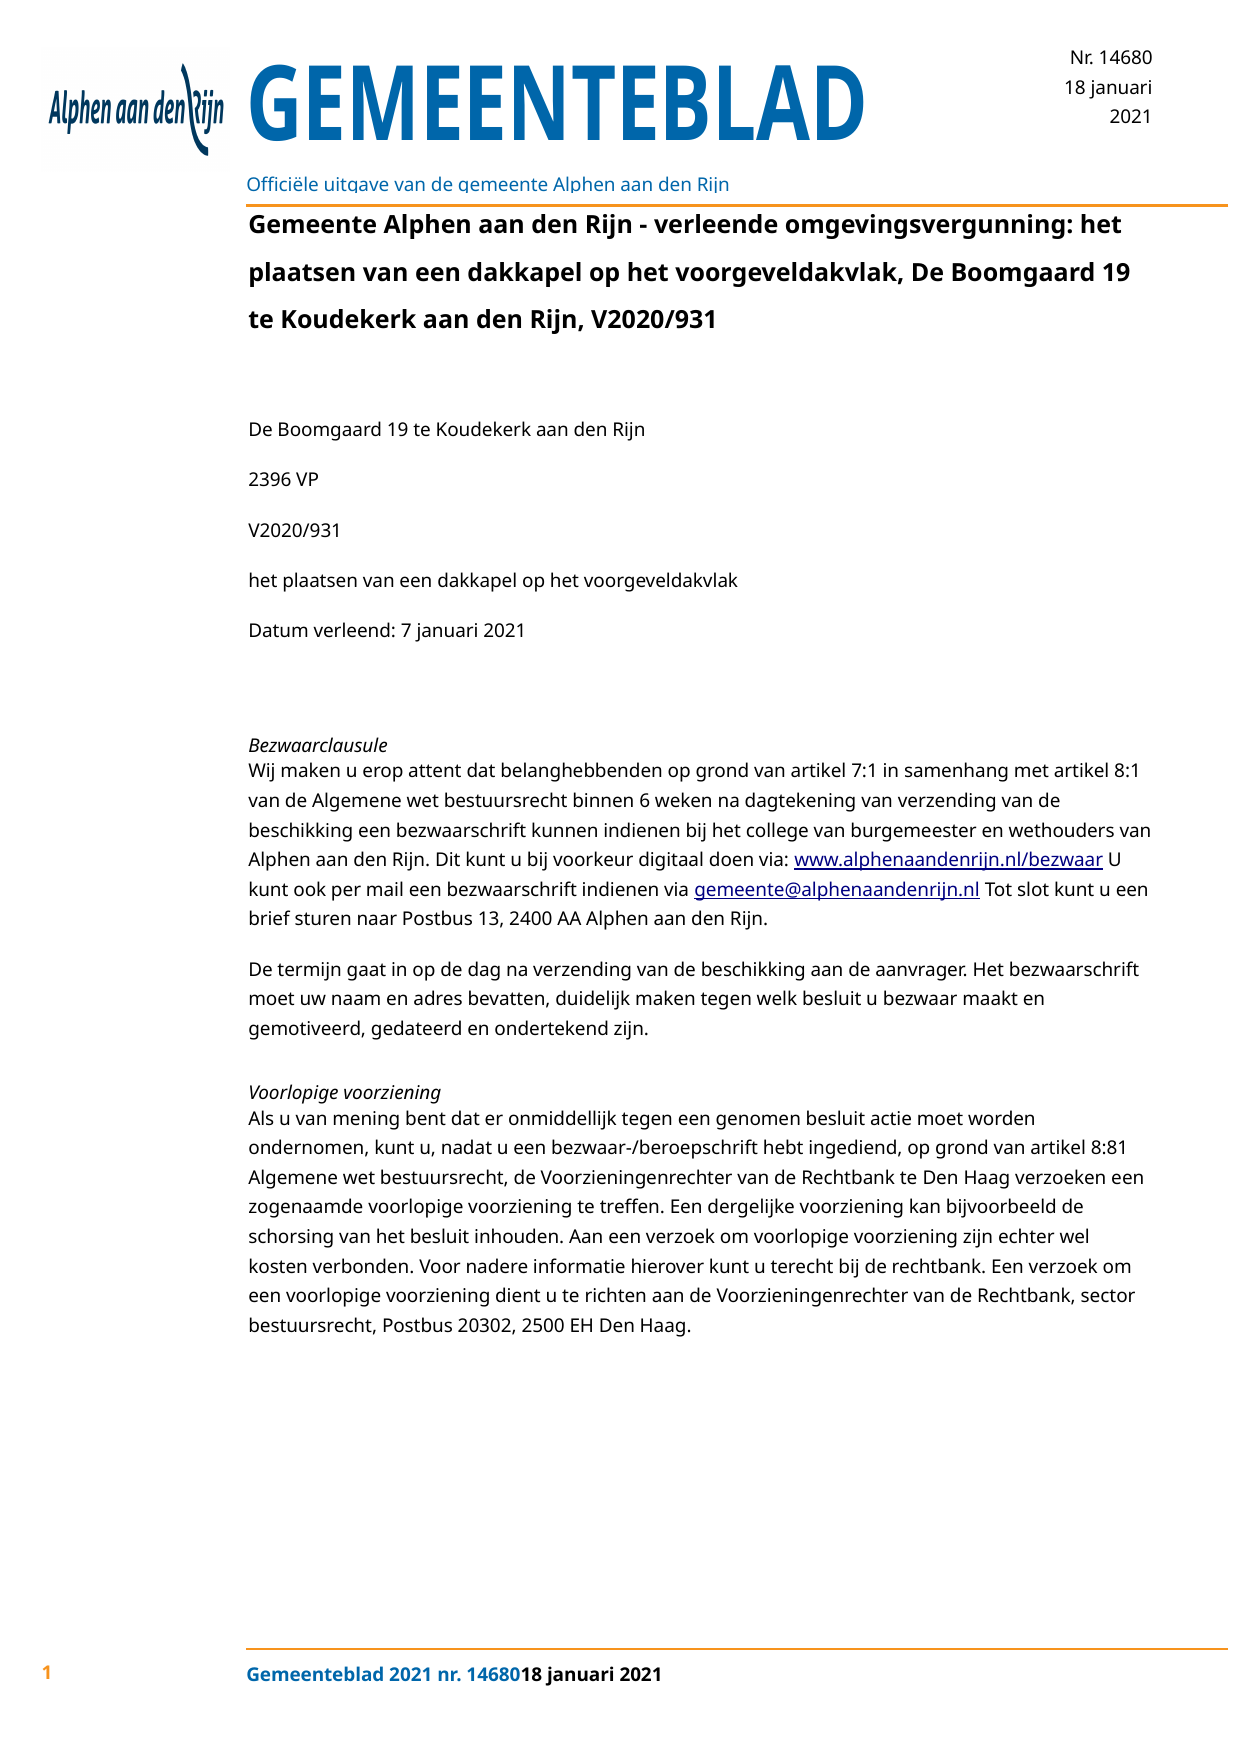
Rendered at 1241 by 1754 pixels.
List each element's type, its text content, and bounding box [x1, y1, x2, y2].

text Wij maken u erop attent dat belanghebbenden op grond van artikel 7:1 in samenhang met artikel 8:1 van de Algemene wet bestuursrecht binnen 6 weken na dagtekening van verzending van de beschikking een bezwaarschrift kunnen indienen bij het college van burgemeester en wethouders van Alphen aan den Rijn. Dit kunt u bij voorkeur digitaal doen via: www.alphenaandenrijn.nl/bezwaar U kunt ook per mail een bezwaarschrift indienen via gemeente@alphenaandenrijn.nl Tot slot kunt u een brief sturen naar Postbus 13, 2400 AA Alphen aan den Rijn. [248, 758, 1152, 931]
text Voorlopige voorziening [248, 1079, 1152, 1105]
text Gemeente Alphen aan den Rijn - verleende omgevingsvergunning: het plaatsen van een dakkapel op het voorgeveldakvlak, De Boomgaard 19 te Koudekerk aan den Rijn, V2020/931 [248, 207, 1152, 336]
text Datum verleend: 7 januari 2021 [248, 618, 1152, 643]
text Als u van mening bent dat er onmiddellijk tegen een genomen besluit actie moet worden ondernomen, kunt u, nadat u een bezwaar-/beroepschrift hebt ingediend, op grond van artikel 8:81 Algemene wet bestuursrecht, de Voorzieningenrechter van de Rechtbank te Den Haag verzoeken een zogenaamde voorlopige voorziening te treffen. Een dergelijke voorziening kan bijvoorbeeld de schorsing van het besluit inhouden. Aan een verzoek om voorlopige voorziening zijn echter wel kosten verbonden. Voor nadere informatie hierover kunt u terecht bij de rechtbank. Een verzoek om een voorlopige voorziening dient u te richten aan de Voorzieningenrechter van de Rechtbank, sector bestuursrecht, Postbus 20302, 2500 EH Den Haag. [248, 1105, 1152, 1338]
picture [41, 47, 231, 172]
text Bezwaarclausule [248, 732, 1152, 758]
text het plaatsen van een dakkapel op het voorgeveldakvlak [248, 567, 1152, 593]
text 2396 VP [248, 466, 1152, 492]
text De termijn gaat in op de dag na verzending van de beschikking aan de aanvrager. Het bezwaarschrift moet uw naam en adres bevatten, duidelijk maken tegen welk besluit u bezwaar maakt en gemotiveerd, gedateerd en ondertekend zijn. [248, 956, 1152, 1041]
text V2020/931 [248, 517, 1152, 542]
text De Boomgaard 19 te Koudekerk aan den Rijn [248, 416, 1152, 442]
